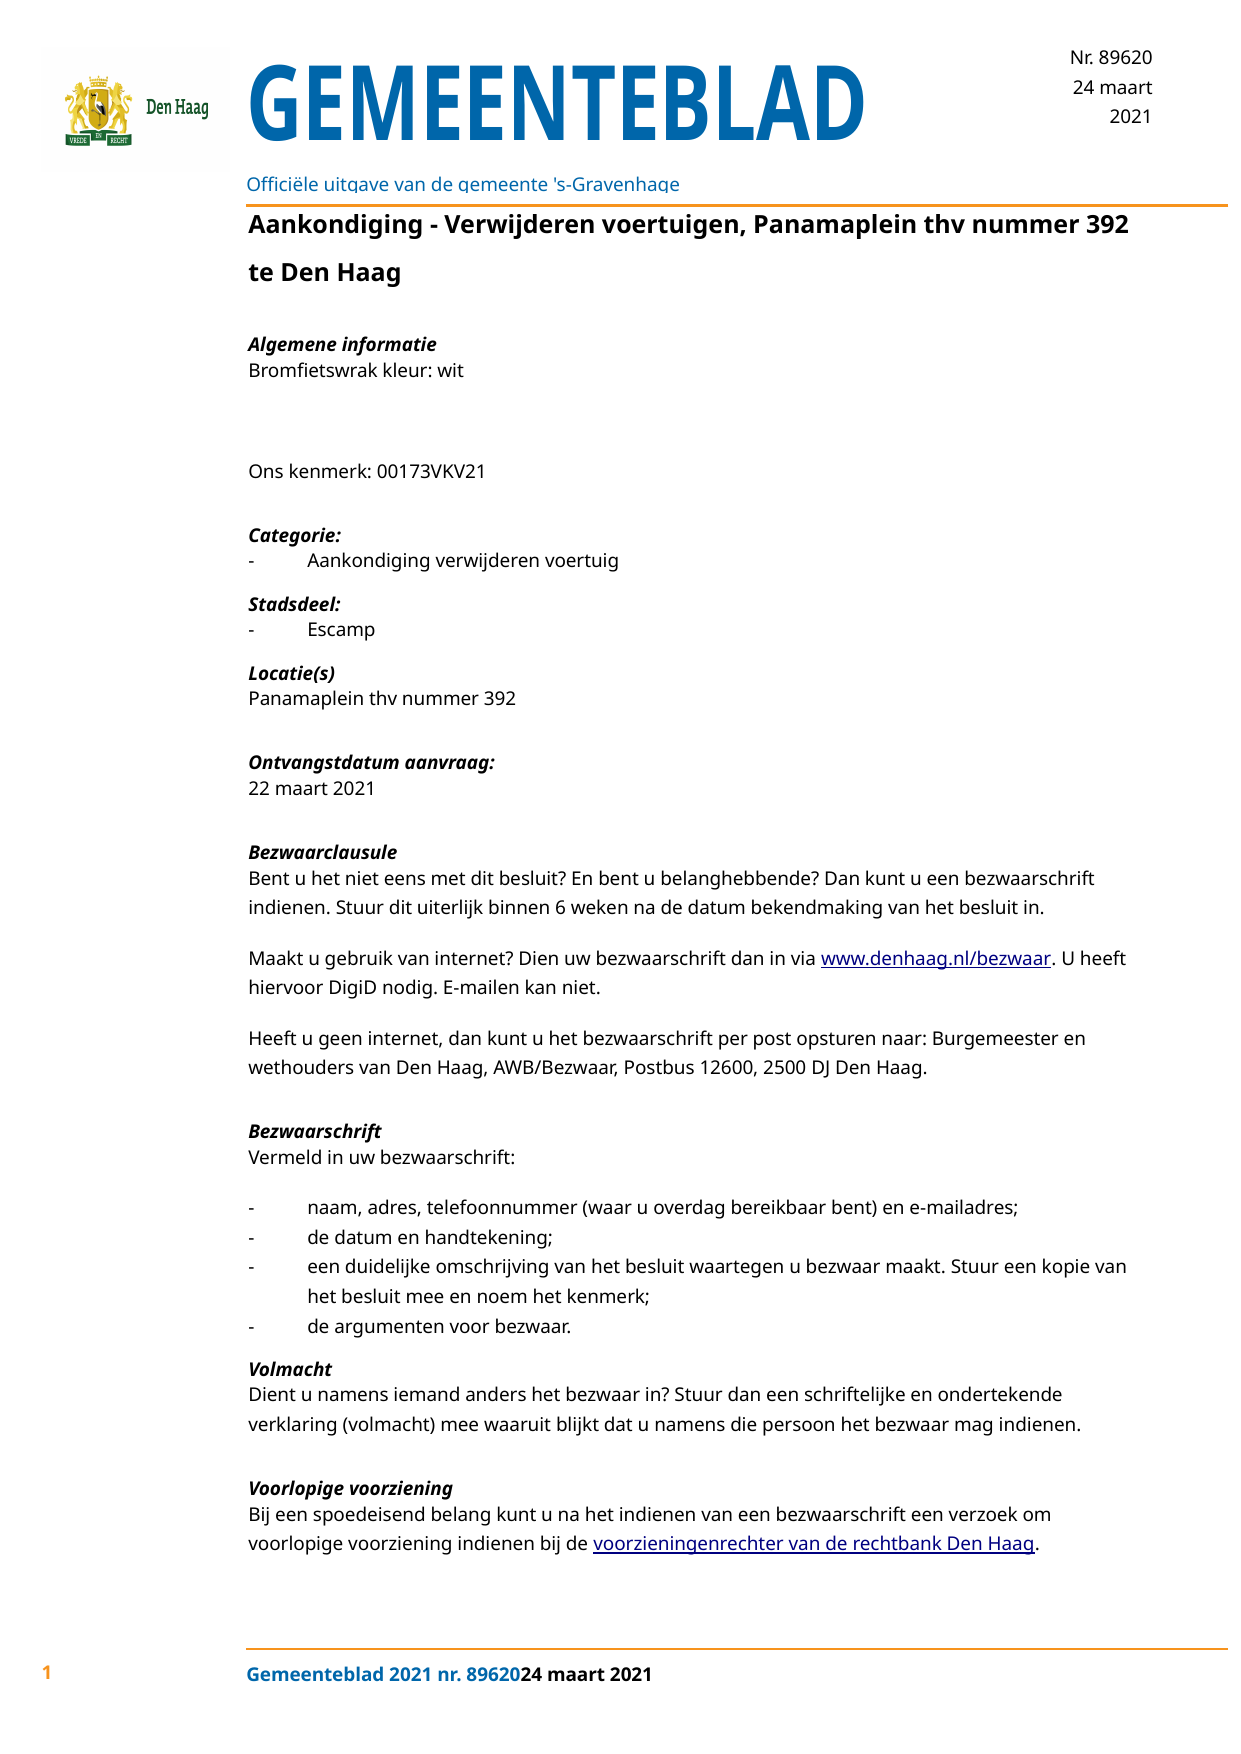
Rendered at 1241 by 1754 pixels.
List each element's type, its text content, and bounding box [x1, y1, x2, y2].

text Voorlopige voorziening [248, 1475, 1152, 1501]
text Bezwaarclausule [248, 839, 1152, 865]
list de datum en handtekening; [248, 1224, 1152, 1250]
list naam, adres, telefoonnummer (waar u overdag bereikbaar bent) en e-mailadres; [248, 1194, 1152, 1220]
list de argumenten voor bezwaar. [248, 1313, 1152, 1338]
text Panamaplein thv nummer 392 [248, 685, 1152, 711]
text Categorie: [248, 522, 1152, 548]
text Vermeld in uw bezwaarschrift: [248, 1144, 1152, 1170]
text Algemene informatie [248, 331, 1152, 357]
text Ontvangstdatum aanvraag: [248, 749, 1152, 775]
text Maakt u gebruik van internet? Dien uw bezwaarschrift dan in via www.denhaag.nl/bezwaar. U heeft hiervoor DigiD nodig. E-mailen kan niet. [248, 945, 1152, 1000]
text Heeft u geen internet, dan kunt u het bezwaarschrift per post opsturen naar: Burgemeester en wethouders van Den Haag, AWB/Bezwaar, Postbus 12600, 2500 DJ Den Haag. [248, 1025, 1152, 1080]
text Ons kenmerk: 00173VKV21 [248, 458, 1152, 484]
text Aankondiging - Verwijderen voertuigen, Panamaplein thv nummer 392 te Den Haag [248, 207, 1152, 288]
picture [41, 47, 231, 172]
list Aankondiging verwijderen voertuig [248, 548, 1152, 573]
text Dient u namens iemand anders het bezwaar in? Stuur dan een schriftelijke en ondertekende verklaring (volmacht) mee waaruit blijkt dat u namens die persoon het bezwaar mag indienen. [248, 1382, 1152, 1437]
list Escamp [248, 617, 1152, 642]
text Bent u het niet eens met dit besluit? En bent u belanghebbende? Dan kunt u een bezwaarschrift indienen. Stuur dit uiterlijk binnen 6 weken na de datum bekendmaking van het besluit in. [248, 865, 1152, 920]
text Bezwaarschrift [248, 1118, 1152, 1144]
text Bij een spoedeisend belang kunt u na het indienen van een bezwaarschrift een verzoek om voorlopige voorziening indienen bij de voorzieningenrechter van de rechtbank Den Haag. [248, 1501, 1152, 1556]
text Bromfietswrak kleur: wit [248, 357, 1152, 383]
list een duidelijke omschrijving van het besluit waartegen u bezwaar maakt. Stuur een kopie van het besluit mee en noem het kenmerk; [248, 1254, 1152, 1309]
text 22 maart 2021 [248, 775, 1152, 801]
text Volmacht [248, 1356, 1152, 1382]
text Locatie(s) [248, 660, 1152, 685]
text Stadsdeel: [248, 591, 1152, 617]
